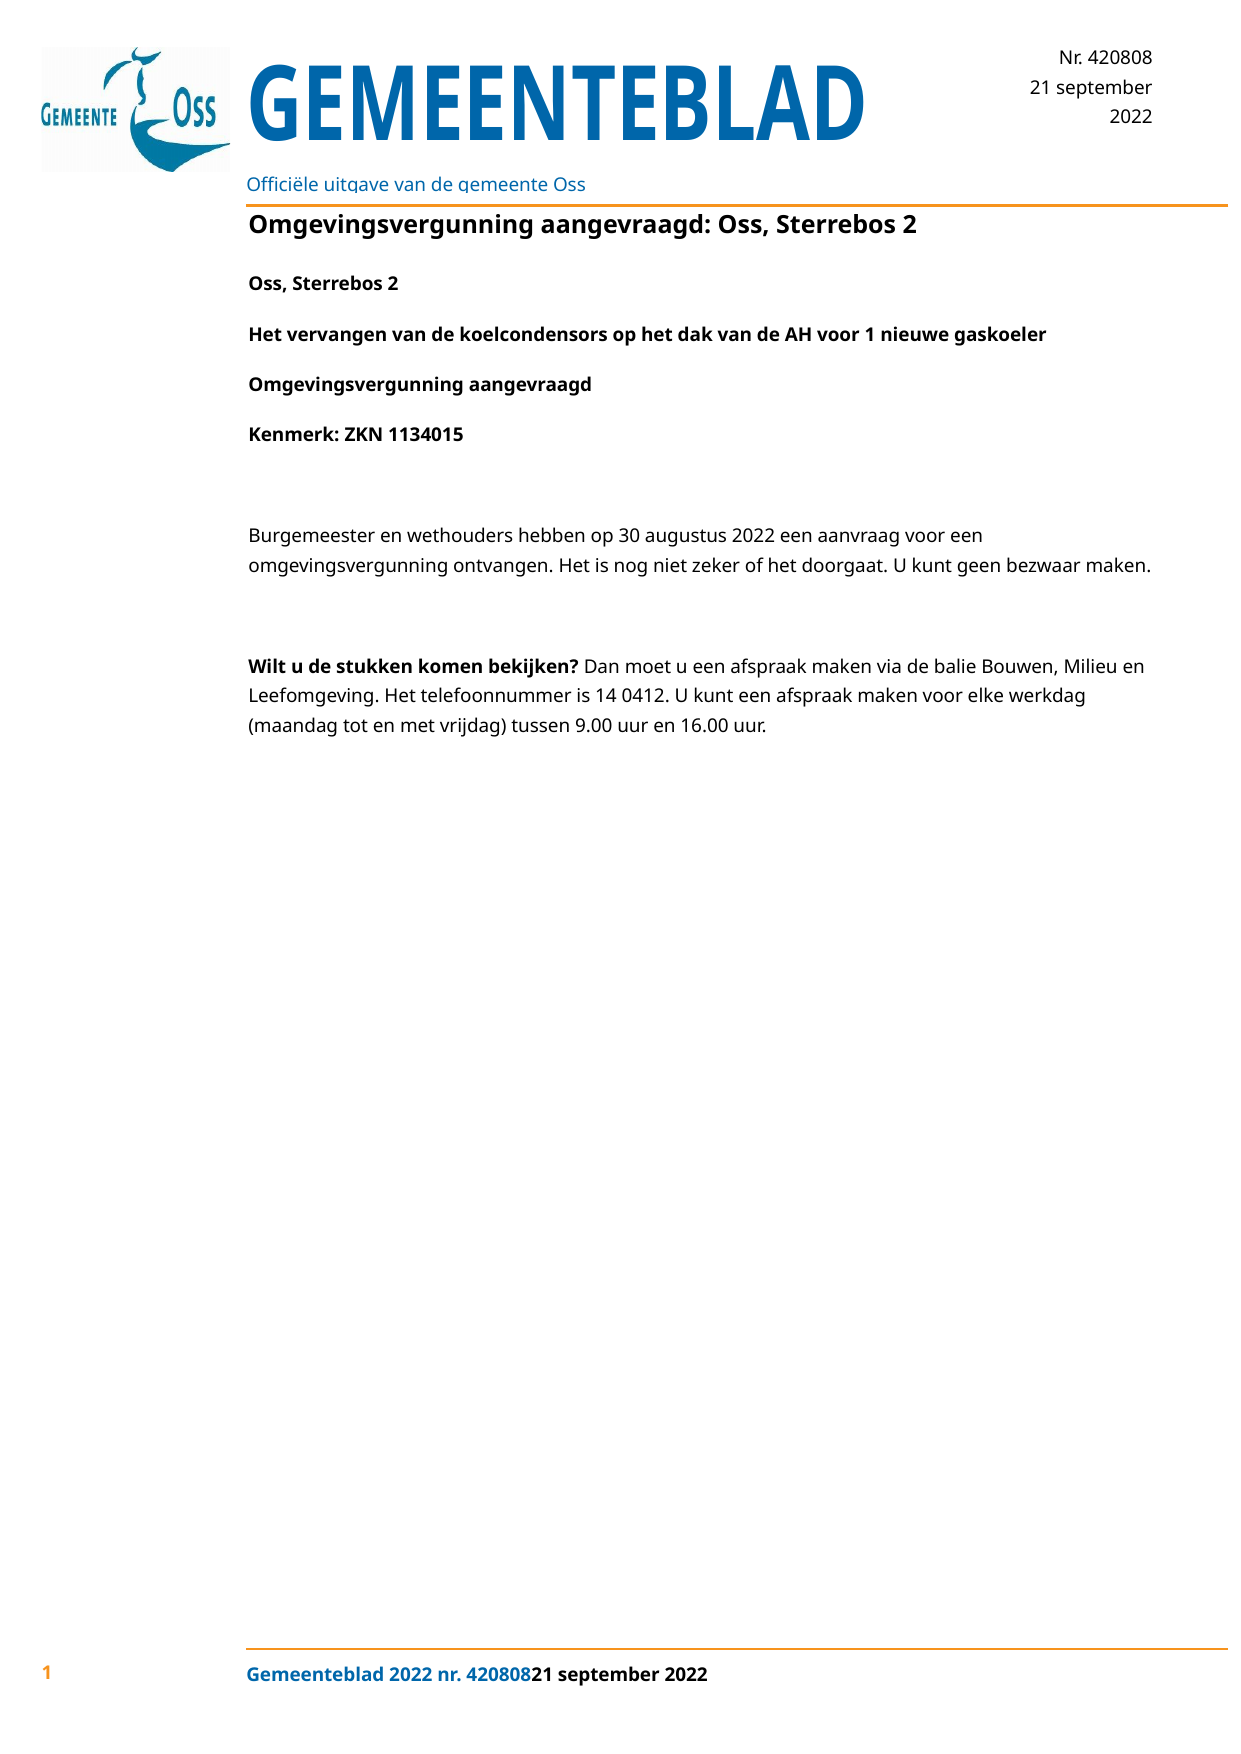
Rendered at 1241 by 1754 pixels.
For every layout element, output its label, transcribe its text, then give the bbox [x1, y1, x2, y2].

text Omgevingsvergunning aangevraagd: Oss, Sterrebos 2 [248, 207, 1152, 241]
text Oss, Sterrebos 2 [248, 270, 1152, 296]
text Burgemeester en wethouders hebben op 30 augustus 2022 een aanvraag voor een omgevingsvergunning ontvangen. Het is nog niet zeker of het doorgaat. U kunt geen bezwaar maken. [248, 522, 1152, 578]
text Kenmerk: ZKN 1134015 [248, 422, 1152, 447]
picture [41, 47, 231, 172]
text Het vervangen van de koelcondensors op het dak van de AH voor 1 nieuwe gaskoeler [248, 321, 1152, 346]
text Omgevingsvergunning aangevraagd [248, 371, 1152, 397]
text Wilt u de stukken komen bekijken? Dan moet u een afspraak maken via de balie Bouwen, Milieu en Leefomgeving. Het telefoonnummer is 14 0412. U kunt een afspraak maken voor elke werkdag (maandag tot en met vrijdag) tussen 9.00 uur en 16.00 uur. [248, 653, 1152, 738]
